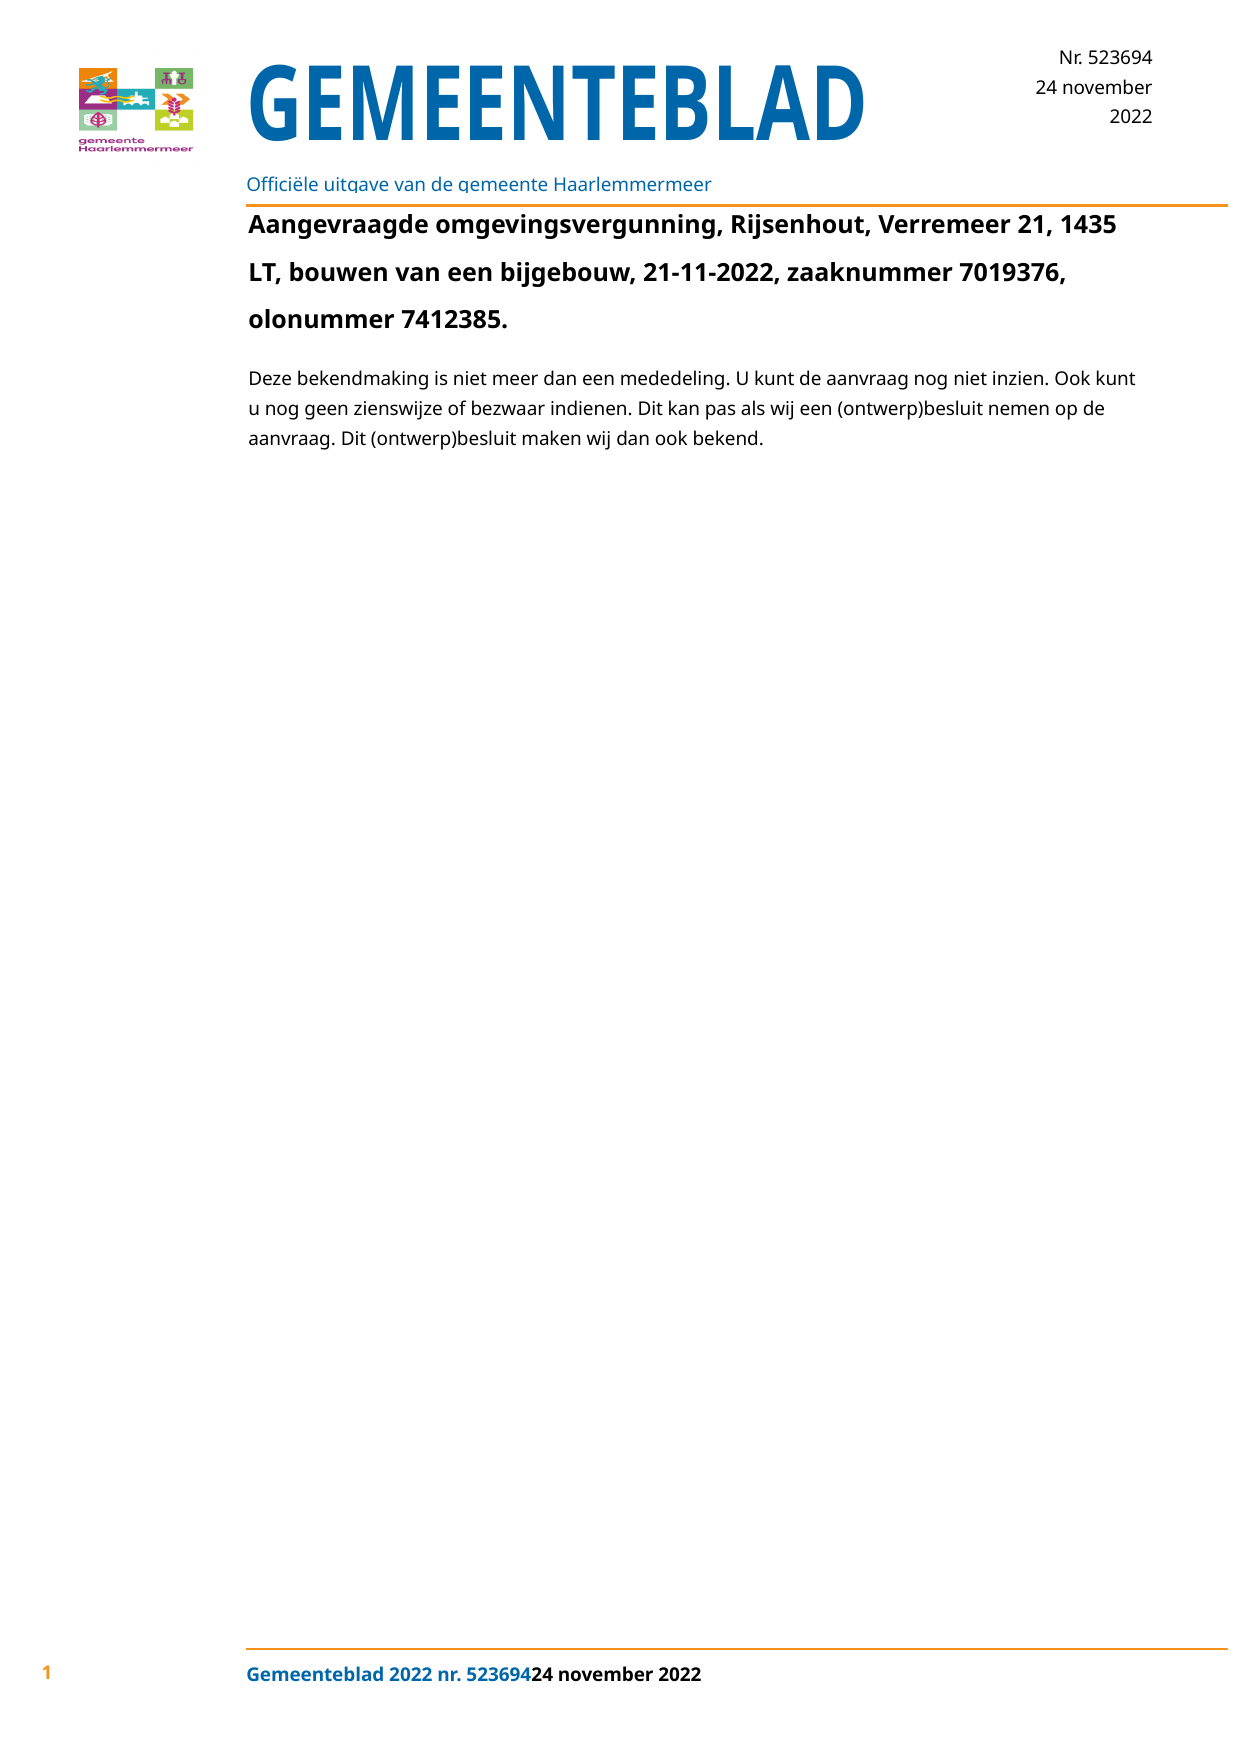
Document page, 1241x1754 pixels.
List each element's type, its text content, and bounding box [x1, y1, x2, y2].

picture [41, 47, 231, 172]
text Deze bekendmaking is niet meer dan een mededeling. U kunt de aanvraag nog niet inzien. Ook kunt u nog geen zienswijze of bezwaar indienen. Dit kan pas als wij een (ontwerp)besluit nemen op de aanvraag. Dit (ontwerp)besluit maken wij dan ook bekend. [248, 366, 1152, 450]
text Aangevraagde omgevingsvergunning, Rijsenhout, Verremeer 21, 1435 LT, bouwen van een bijgebouw, 21-11-2022, zaaknummer 7019376, olonummer 7412385. [248, 207, 1152, 336]
